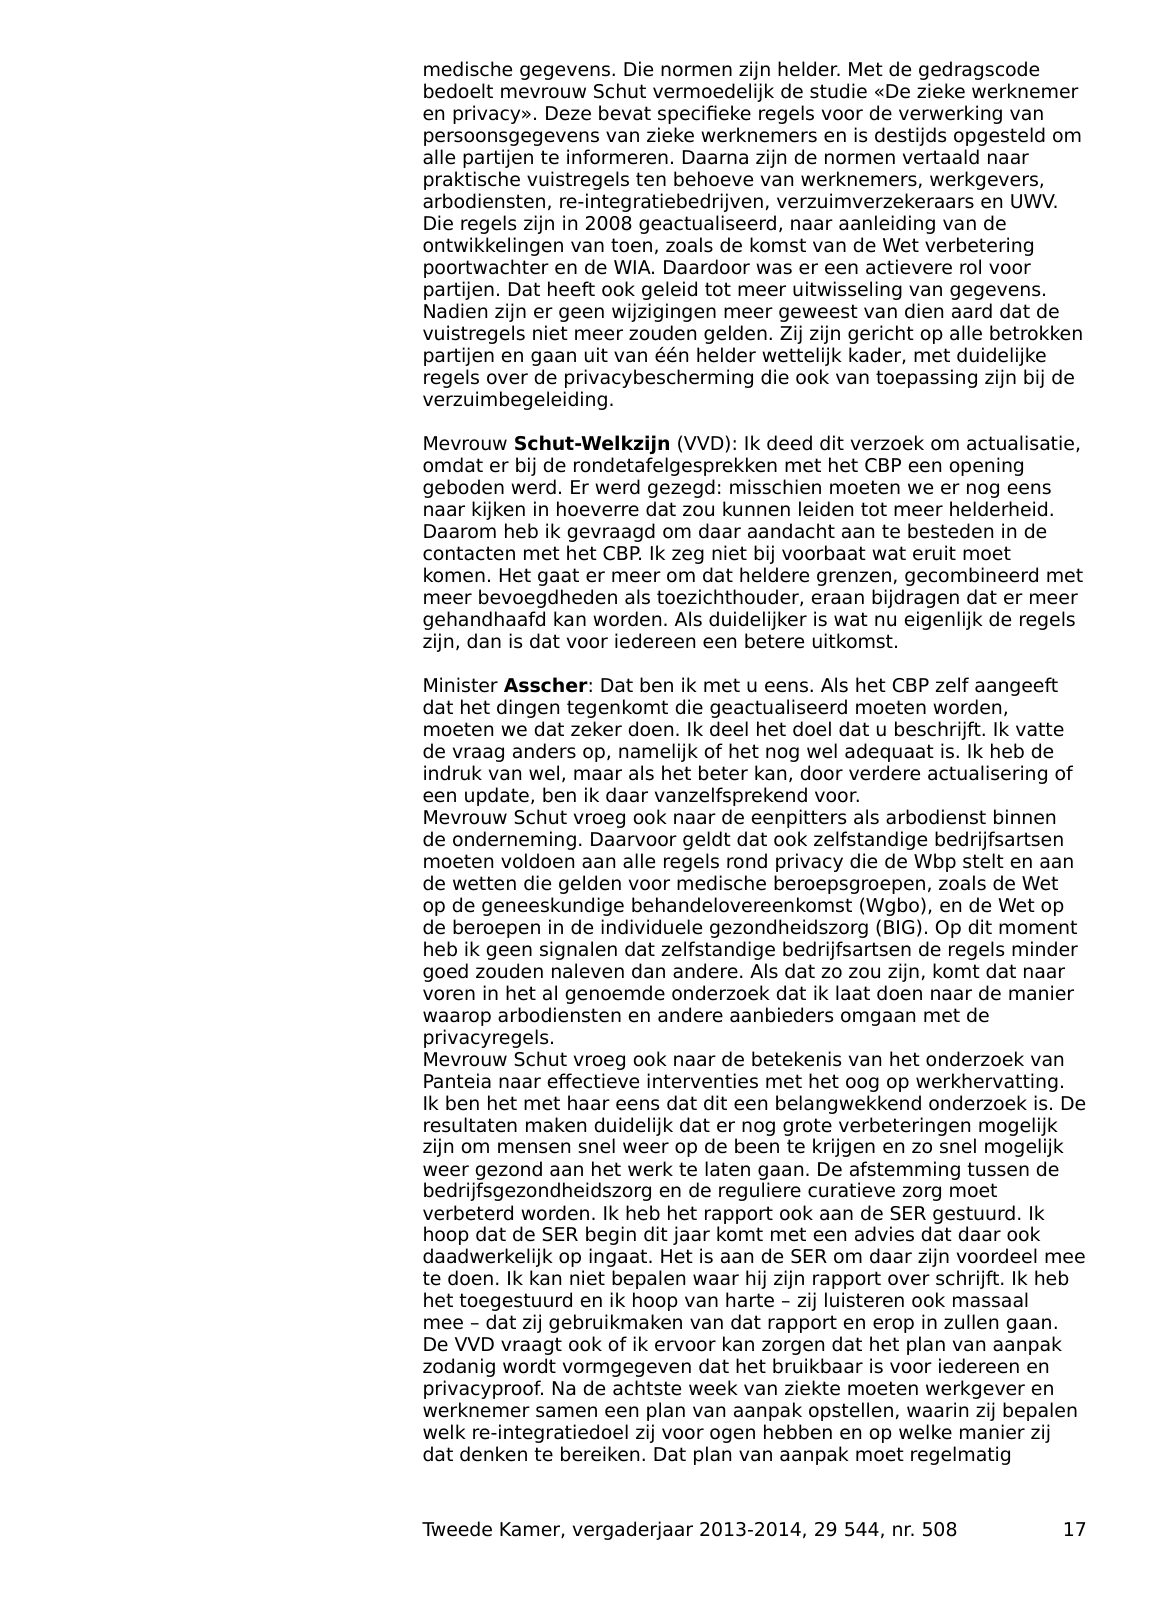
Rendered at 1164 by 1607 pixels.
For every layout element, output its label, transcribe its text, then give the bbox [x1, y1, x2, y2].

text Mevrouw Schut vroeg ook naar de eenpitters als arbodienst binnen de onderneming. Daarvoor geldt dat ook zelfstandige bedrijfsartsen moeten voldoen aan alle regels rond privacy die de Wbp stelt en aan de wetten die gelden voor medische beroepsgroepen, zoals de Wet op de geneeskundige behandelovereenkomst (Wgbo), en de Wet op de beroepen in de individuele gezondheidszorg (BIG). Op dit moment heb ik geen signalen dat zelfstandige bedrijfsartsen de regels minder goed zouden naleven dan andere. Als dat zo zou zijn, komt dat naar voren in het al genoemde onderzoek dat ik laat doen naar de manier waarop arbodiensten en andere aanbieders omgaan met de privacyregels. [422, 807, 1087, 1048]
text De VVD vraagt ook of ik ervoor kan zorgen dat het plan van aanpak zodanig wordt vormgegeven dat het bruikbaar is voor iedereen en privacyproof. Na de achtste week van ziekte moeten werkgever en werknemer samen een plan van aanpak opstellen, waarin zij bepalen welk re-integratiedoel zij voor ogen hebben en op welke manier zij dat denken te bereiken. Dat plan van aanpak moet regelmatig [422, 1334, 1087, 1466]
text Minister Asscher: Dat ben ik met u eens. Als het CBP zelf aangeeft dat het dingen tegenkomt die geactualiseerd moeten worden, moeten we dat zeker doen. Ik deel het doel dat u beschrijft. Ik vatte de vraag anders op, namelijk of het nog wel adequaat is. Ik heb de indruk van wel, maar als het beter kan, door verdere actualisering of een update, ben ik daar vanzelfsprekend voor. [422, 675, 1087, 807]
text Mevrouw Schut-Welkzijn (VVD): Ik deed dit verzoek om actualisatie, omdat er bij de rondetafelgesprekken met het CBP een opening geboden werd. Er werd gezegd: misschien moeten we er nog eens naar kijken in hoeverre dat zou kunnen leiden tot meer helderheid. Daarom heb ik gevraagd om daar aandacht aan te besteden in de contacten met het CBP. Ik zeg niet bij voorbaat wat eruit moet komen. Het gaat er meer om dat heldere grenzen, gecombineerd met meer bevoegdheden als toezichthouder, eraan bijdragen dat er meer gehandhaafd kan worden. Als duidelijker is wat nu eigenlijk de regels zijn, dan is dat voor iedereen een betere uitkomst. [422, 433, 1087, 653]
text Mevrouw Schut vroeg ook naar de betekenis van het onderzoek van Panteia naar effectieve interventies met het oog op werkhervatting. Ik ben het met haar eens dat dit een belangwekkend onderzoek is. De resultaten maken duidelijk dat er nog grote verbeteringen mogelijk zijn om mensen snel weer op de been te krijgen en zo snel mogelijk weer gezond aan het werk te laten gaan. De afstemming tussen de bedrijfsgezondheidszorg en de reguliere curatieve zorg moet verbeterd worden. Ik heb het rapport ook aan de SER gestuurd. Ik hoop dat de SER begin dit jaar komt met een advies dat daar ook daadwerkelijk op ingaat. Het is aan de SER om daar zijn voordeel mee te doen. Ik kan niet bepalen waar hij zijn rapport over schrijft. Ik heb het toegestuurd en ik hoop van harte – zij luisteren ook massaal mee – dat zij gebruikmaken van dat rapport en erop in zullen gaan. [422, 1048, 1087, 1334]
text medische gegevens. Die normen zijn helder. Met de gedragscode bedoelt mevrouw Schut vermoedelijk de studie «De zieke werknemer en privacy». Deze bevat specifieke regels voor de verwerking van persoonsgegevens van zieke werknemers en is destijds opgesteld om alle partijen te informeren. Daarna zijn de normen vertaald naar praktische vuistregels ten behoeve van werknemers, werkgevers, arbodiensten, re-integratiebedrijven, verzuimverzekeraars en UWV. Die regels zijn in 2008 geactualiseerd, naar aanleiding van de ontwikkelingen van toen, zoals de komst van de Wet verbetering poortwachter en de WIA. Daardoor was er een actievere rol voor partijen. Dat heeft ook geleid tot meer uitwisseling van gegevens. Nadien zijn er geen wijzigingen meer geweest van dien aard dat de vuistregels niet meer zouden gelden. Zij zijn gericht op alle betrokken partijen en gaan uit van één helder wettelijk kader, met duidelijke regels over de privacybescherming die ook van toepassing zijn bij de verzuimbegeleiding. [422, 59, 1087, 411]
